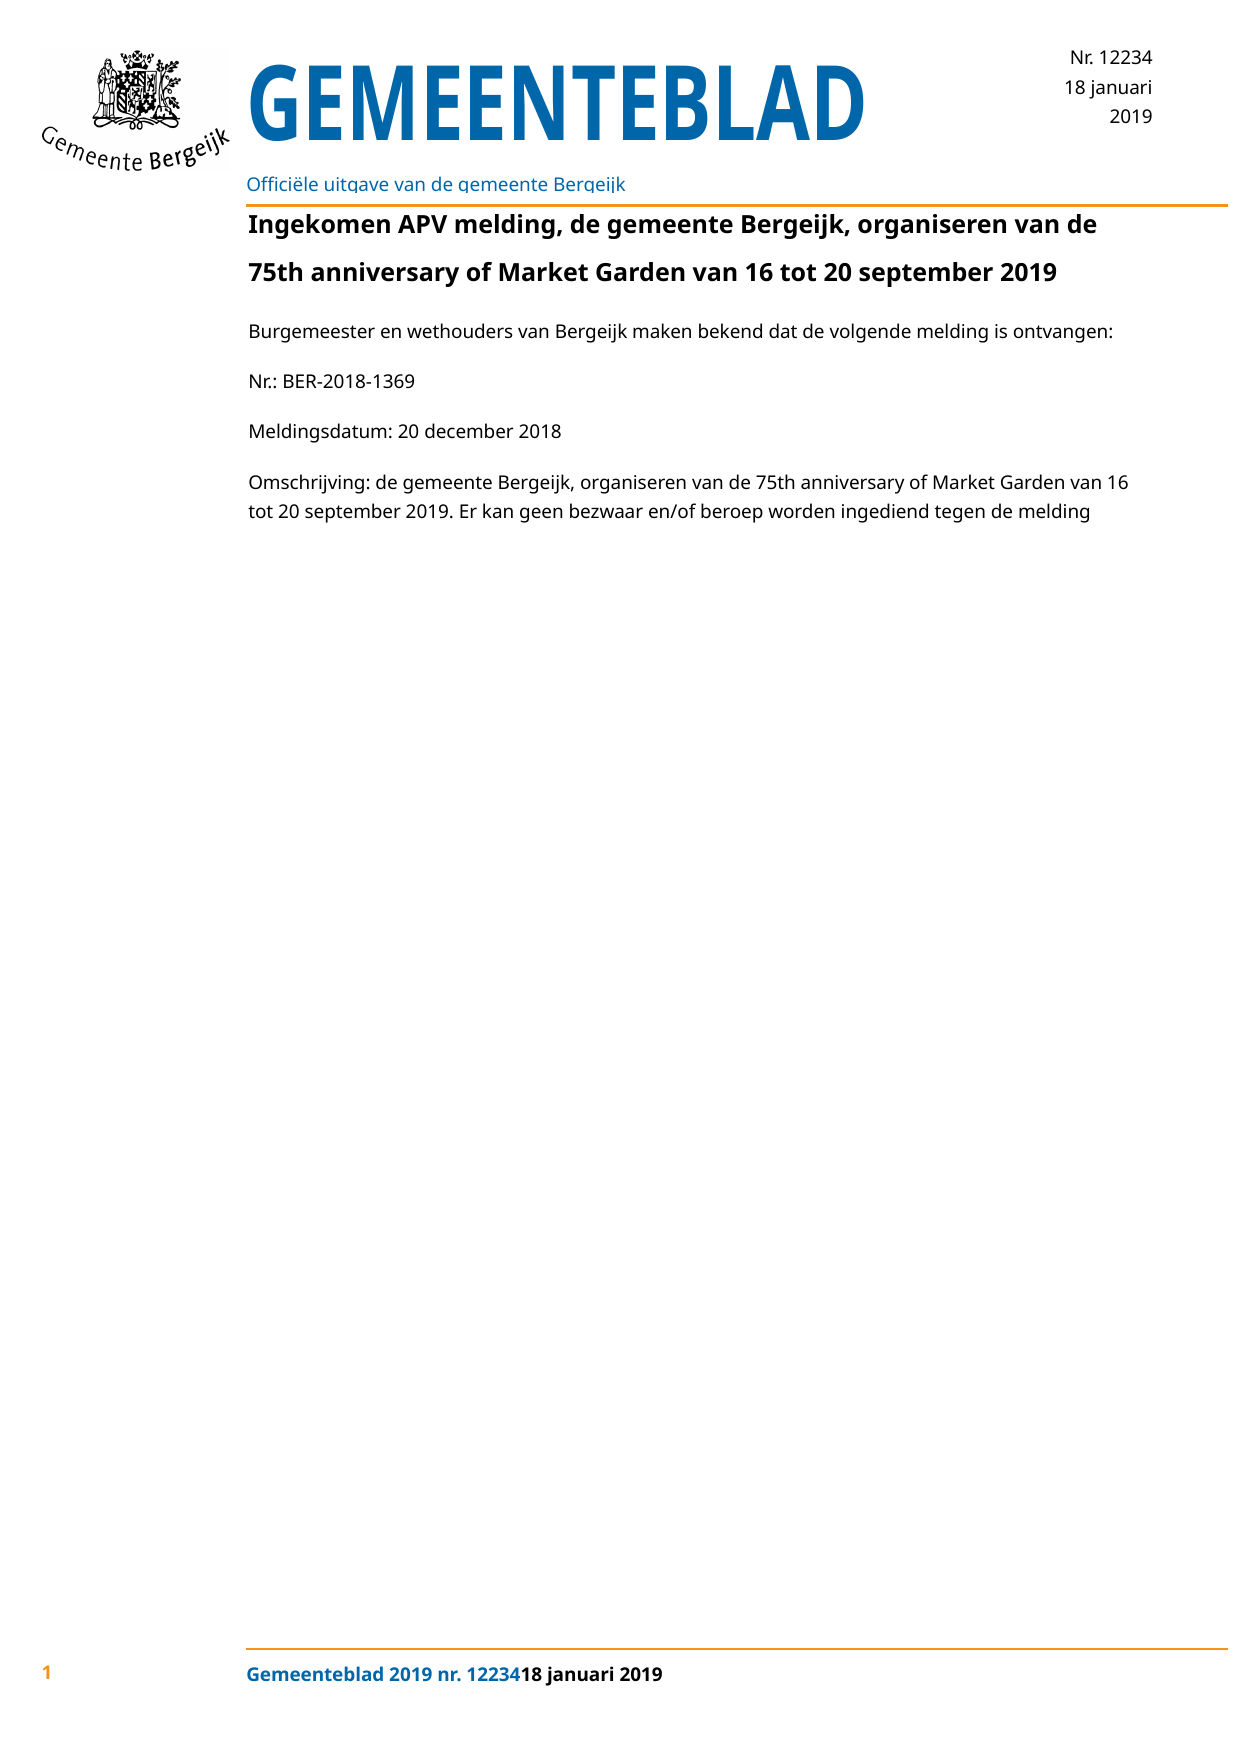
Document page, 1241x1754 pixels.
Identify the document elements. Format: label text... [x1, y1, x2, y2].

text Meldingsdatum: 20 december 2018 [248, 419, 1152, 444]
text Omschrijving: de gemeente Bergeijk, organiseren van de 75th anniversary of Market Garden van 16 tot 20 september 2019. Er kan geen bezwaar en/of beroep worden ingediend tegen de melding [248, 469, 1152, 524]
text Nr.: BER-2018-1369 [248, 368, 1152, 394]
picture [41, 47, 231, 172]
text Burgemeester en wethouders van Bergeijk maken bekend dat de volgende melding is ontvangen: [248, 318, 1152, 344]
text Ingekomen APV melding, de gemeente Bergeijk, organiseren van de 75th anniversary of Market Garden van 16 tot 20 september 2019 [248, 207, 1152, 288]
